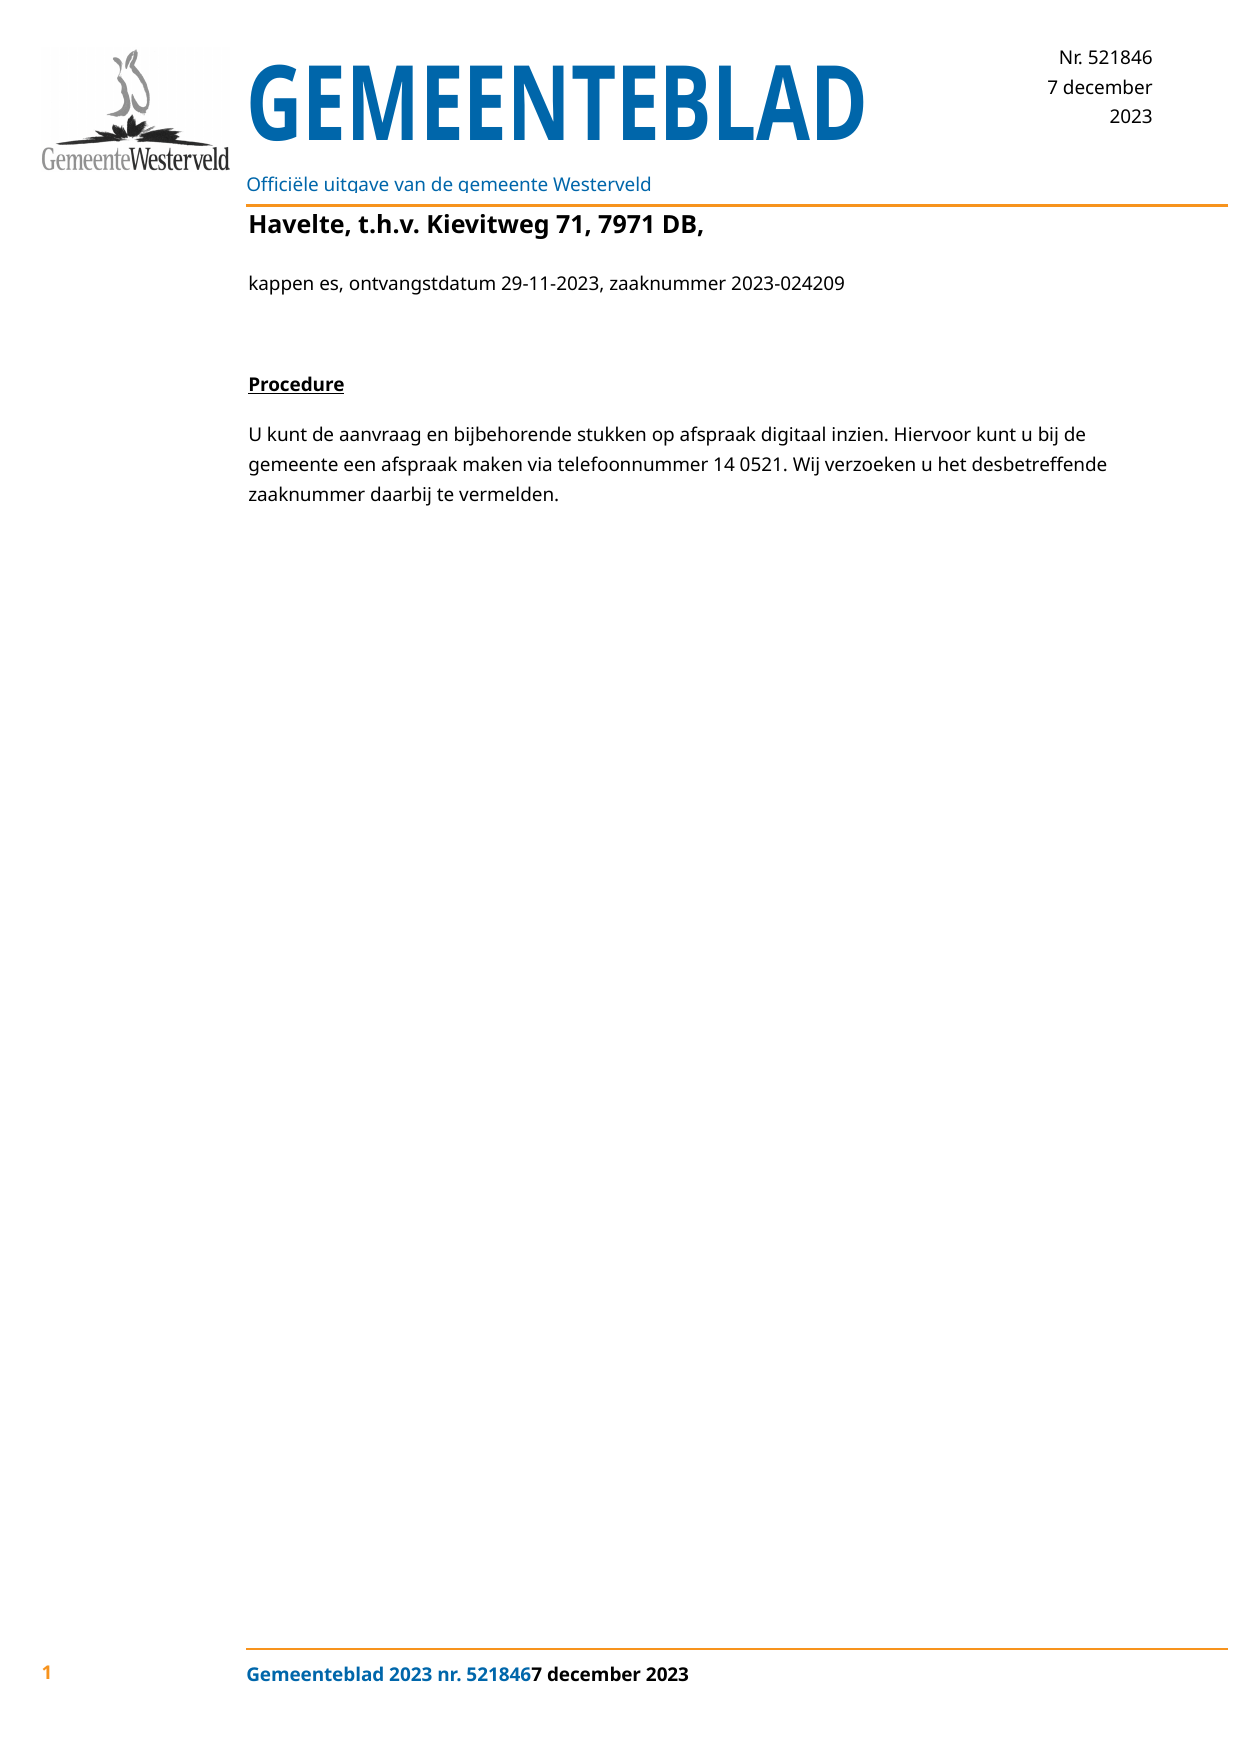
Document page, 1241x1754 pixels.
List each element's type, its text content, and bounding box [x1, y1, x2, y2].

text U kunt de aanvraag en bijbehorende stukken op afspraak digitaal inzien. Hiervoor kunt u bij de gemeente een afspraak maken via telefoonnummer 14 0521. Wij verzoeken u het desbetreffende zaaknummer daarbij te vermelden. [248, 422, 1152, 506]
text kappen es, ontvangstdatum 29-11-2023, zaaknummer 2023-024209 [248, 270, 1152, 296]
text Havelte, t.h.v. Kievitweg 71, 7971 DB, [248, 207, 1152, 241]
picture [41, 47, 231, 172]
text Procedure [248, 371, 1152, 397]
